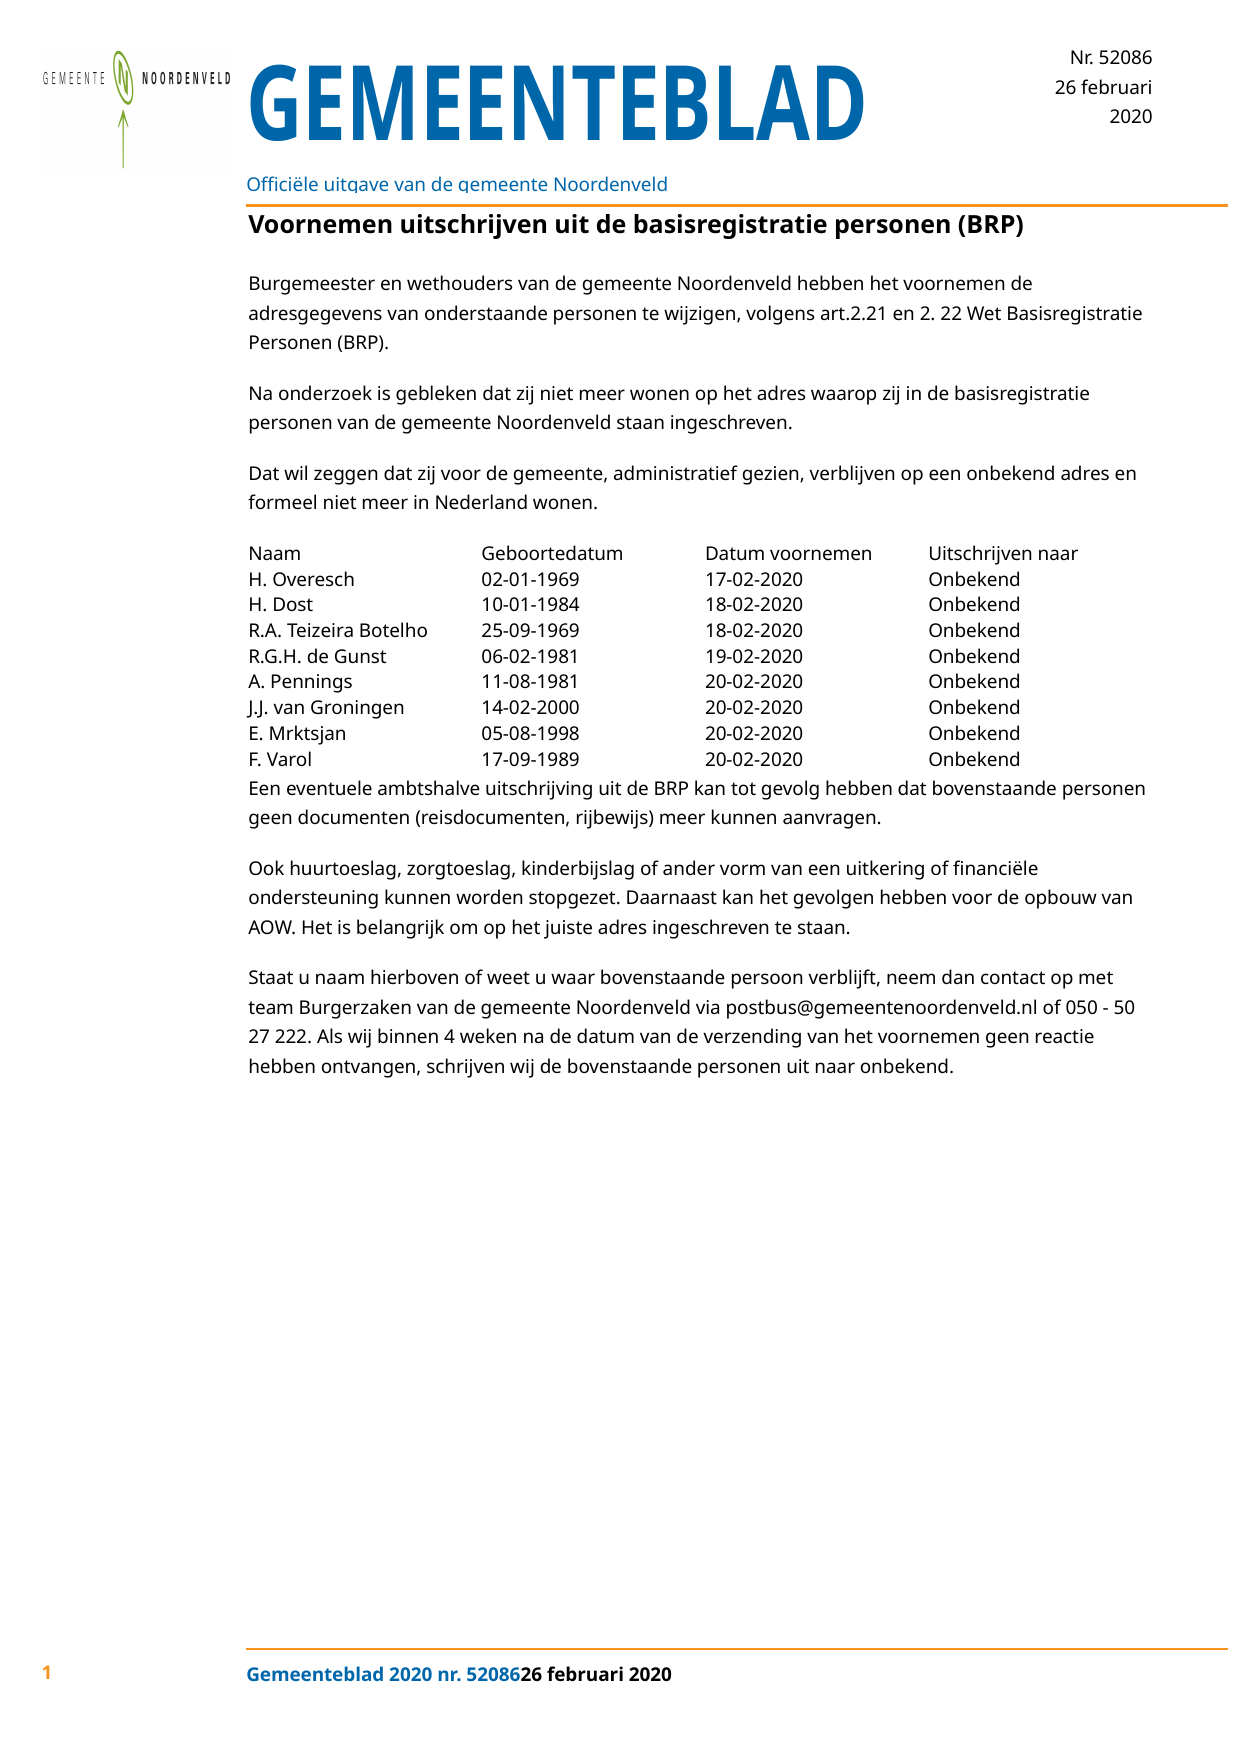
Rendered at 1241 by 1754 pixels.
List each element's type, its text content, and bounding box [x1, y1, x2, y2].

table_cell A. Pennings [248, 669, 481, 694]
table_header Uitschrijven naar [928, 540, 1152, 566]
table_cell Onbekend [928, 720, 1152, 746]
table_cell 20-02-2020 [705, 746, 928, 772]
table_cell 25-09-1969 [481, 617, 705, 643]
table_cell Onbekend [928, 591, 1152, 617]
table_cell 20-02-2020 [705, 669, 928, 694]
table_cell 18-02-2020 [705, 617, 928, 643]
table_cell Onbekend [928, 566, 1152, 591]
table_cell Onbekend [928, 643, 1152, 669]
table_cell 17-09-1989 [481, 746, 705, 772]
text Voornemen uitschrijven uit de basisregistratie personen (BRP) [248, 207, 1152, 241]
table_cell Onbekend [928, 694, 1152, 720]
table_cell Onbekend [928, 746, 1152, 772]
text Dat wil zeggen dat zij voor de gemeente, administratief gezien, verblijven op een onbekend adres en formeel niet meer in Nederland wonen. [248, 460, 1152, 515]
table_cell 20-02-2020 [705, 694, 928, 720]
table_cell 19-02-2020 [705, 643, 928, 669]
table_cell Onbekend [928, 617, 1152, 643]
table_cell R.A. Teizeira Botelho [248, 617, 481, 643]
table_cell 10-01-1984 [481, 591, 705, 617]
table_cell 18-02-2020 [705, 591, 928, 617]
table_cell 17-02-2020 [705, 566, 928, 591]
text Na onderzoek is gebleken dat zij niet meer wonen op het adres waarop zij in de basisregistratie personen van de gemeente Noordenveld staan ingeschreven. [248, 380, 1152, 435]
table_cell 20-02-2020 [705, 720, 928, 746]
picture [41, 47, 231, 172]
table_cell F. Varol [248, 746, 481, 772]
table_cell 11-08-1981 [481, 669, 705, 694]
table_header Datum voornemen [705, 540, 928, 566]
table_header Naam [248, 540, 481, 566]
table_cell R.G.H. de Gunst [248, 643, 481, 669]
text Een eventuele ambtshalve uitschrijving uit de BRP kan tot gevolg hebben dat bovenstaande personen geen documenten (reisdocumenten, rijbewijs) meer kunnen aanvragen. [248, 775, 1152, 830]
table_cell H. Overesch [248, 566, 481, 591]
table_cell 05-08-1998 [481, 720, 705, 746]
table_cell H. Dost [248, 591, 481, 617]
table_cell Onbekend [928, 669, 1152, 694]
text Staat u naam hierboven of weet u waar bovenstaande persoon verblijft, neem dan contact op met team Burgerzaken van de gemeente Noordenveld via postbus@gemeentenoordenveld.nl of 050 - 50 27 222. Als wij binnen 4 weken na de datum van de verzending van het voornemen geen reactie hebben ontvangen, schrijven wij de bovenstaande personen uit naar onbekend. [248, 964, 1152, 1079]
table_cell J.J. van Groningen [248, 694, 481, 720]
table_cell 02-01-1969 [481, 566, 705, 591]
table_cell 14-02-2000 [481, 694, 705, 720]
text Burgemeester en wethouders van de gemeente Noordenveld hebben het voornemen de adresgegevens van onderstaande personen te wijzigen, volgens art.2.21 en 2. 22 Wet Basisregistratie Personen (BRP). [248, 270, 1152, 355]
text Ook huurtoeslag, zorgtoeslag, kinderbijslag of ander vorm van een uitkering of financiële ondersteuning kunnen worden stopgezet. Daarnaast kan het gevolgen hebben voor de opbouw van AOW. Het is belangrijk om op het juiste adres ingeschreven te staan. [248, 855, 1152, 940]
table_header Geboortedatum [481, 540, 705, 566]
table_cell 06-02-1981 [481, 643, 705, 669]
table_cell E. Mrktsjan [248, 720, 481, 746]
